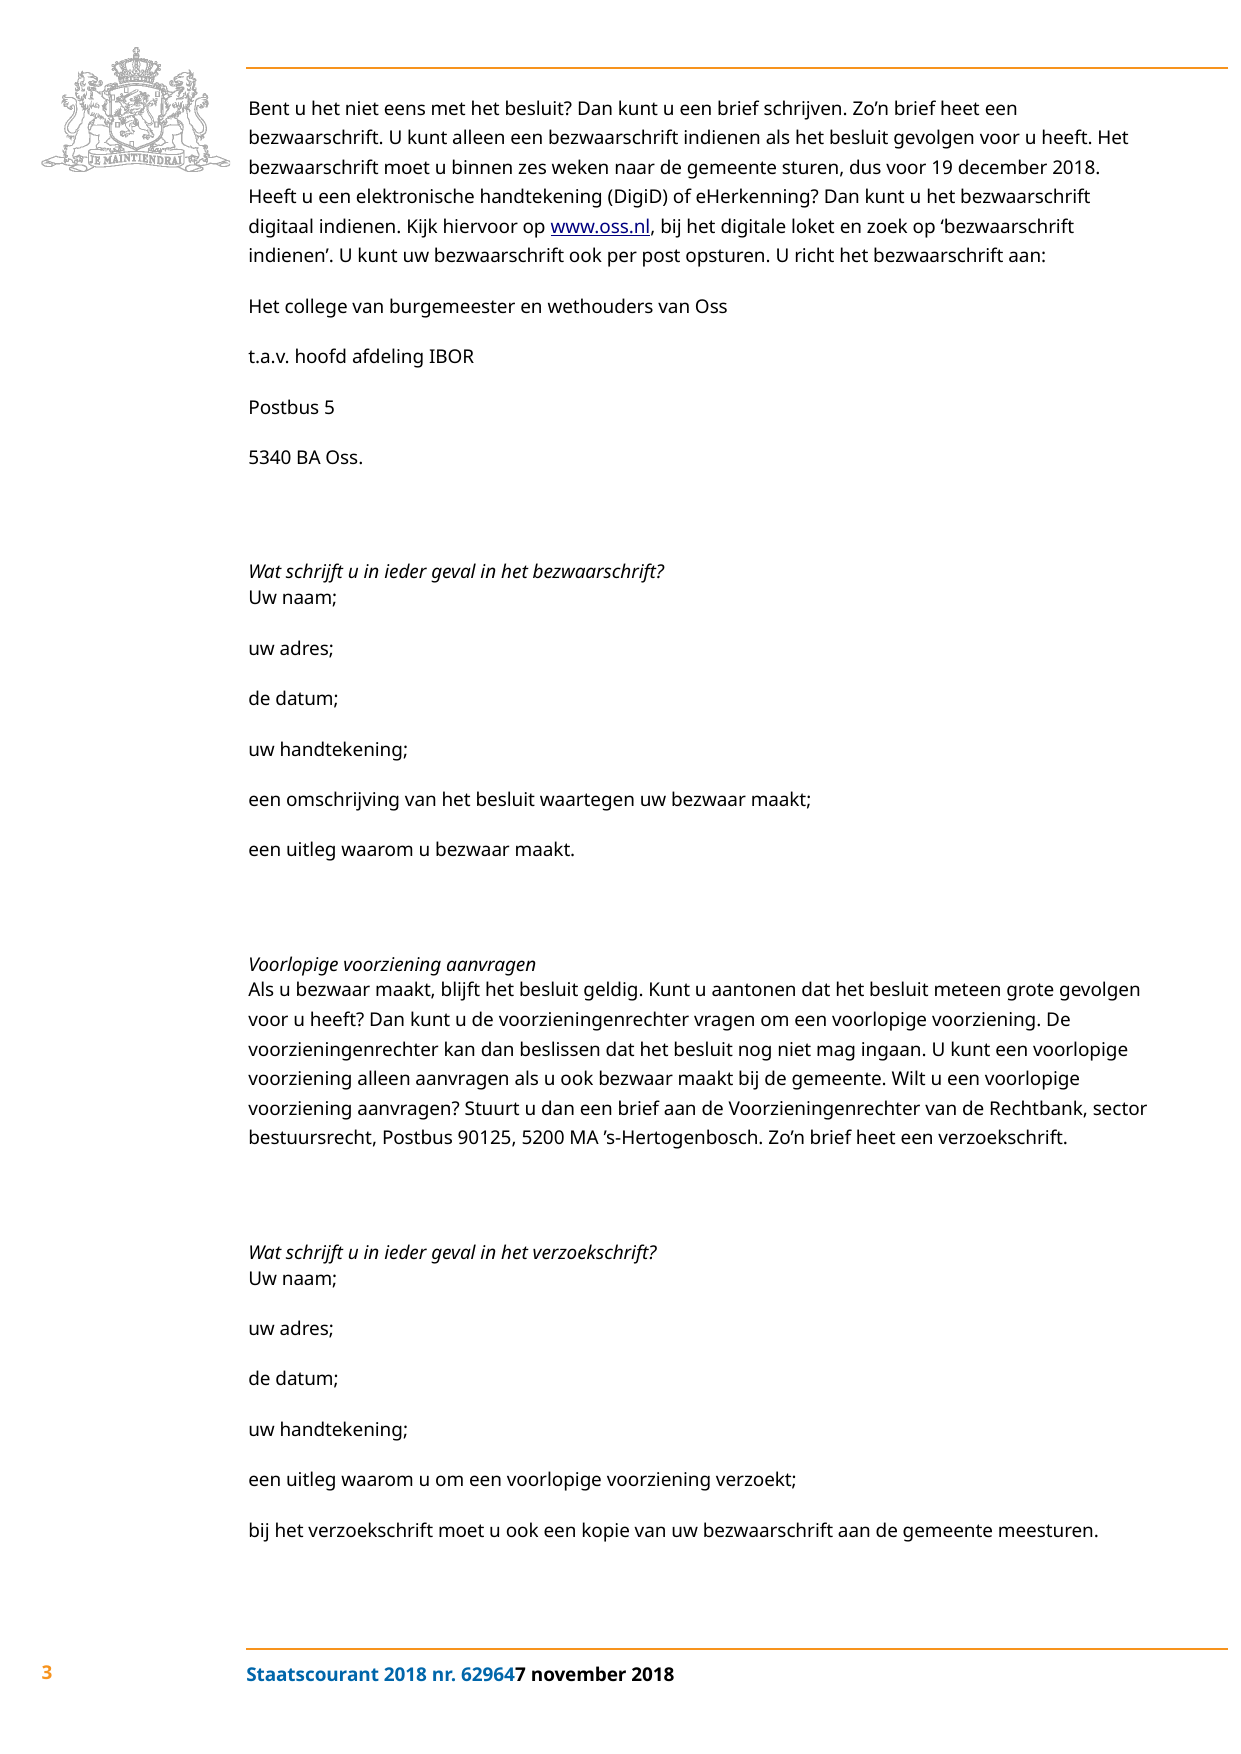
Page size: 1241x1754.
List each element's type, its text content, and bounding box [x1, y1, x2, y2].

text een uitleg waarom u bezwaar maakt. [248, 837, 1152, 862]
text de datum; [248, 685, 1152, 711]
text Bent u het niet eens met het besluit? Dan kunt u een brief schrijven. Zo’n brief heet een bezwaarschrift. U kunt alleen een bezwaarschrift indienen als het besluit gevolgen voor u heeft. Het bezwaarschrift moet u binnen zes weken naar de gemeente sturen, dus voor 19 december 2018. Heeft u een elektronische handtekening (DigiD) of eHerkenning? Dan kunt u het bezwaarschrift digitaal indienen. Kijk hiervoor op www.oss.nl, bij het digitale loket en zoek op ‘bezwaarschrift indienen’. U kunt uw bezwaarschrift ook per post opsturen. U richt het bezwaarschrift aan: [248, 95, 1152, 268]
text een uitleg waarom u om een voorlopige voorziening verzoekt; [248, 1466, 1152, 1492]
text uw handtekening; [248, 736, 1152, 761]
text uw adres; [248, 1315, 1152, 1341]
text Uw naam; [248, 584, 1152, 610]
text Wat schrijft u in ieder geval in het verzoekschrift? [248, 1239, 1152, 1265]
text uw handtekening; [248, 1416, 1152, 1442]
text bij het verzoekschrift moet u ook een kopie van uw bezwaarschrift aan de gemeente meesturen. [248, 1517, 1152, 1542]
text Als u bezwaar maakt, blijft het besluit geldig. Kunt u aantonen dat het besluit meteen grote gevolgen voor u heeft? Dan kunt u de voorzieningenrechter vragen om een voorlopige voorziening. De voorzieningenrechter kan dan beslissen dat het besluit nog niet mag ingaan. U kunt een voorlopige voorziening alleen aanvragen als u ook bezwaar maakt bij de gemeente. Wilt u een voorlopige voorziening aanvragen? Stuurt u dan een brief aan de Voorzieningenrechter van de Rechtbank, sector bestuursrecht, Postbus 90125, 5200 MA ’s-Hertogenbosch. Zo’n brief heet een verzoekschrift. [248, 977, 1152, 1150]
text Voorlopige voorziening aanvragen [248, 951, 1152, 977]
text uw adres; [248, 635, 1152, 661]
text Uw naam; [248, 1265, 1152, 1290]
picture [41, 47, 231, 172]
text Postbus 5 [248, 394, 1152, 420]
text Wat schrijft u in ieder geval in het bezwaarschrift? [248, 559, 1152, 584]
text 5340 BA Oss. [248, 444, 1152, 470]
text een omschrijving van het besluit waartegen uw bezwaar maakt; [248, 786, 1152, 812]
text Het college van burgemeester en wethouders van Oss [248, 293, 1152, 319]
text de datum; [248, 1366, 1152, 1391]
text t.a.v. hoofd afdeling IBOR [248, 343, 1152, 369]
